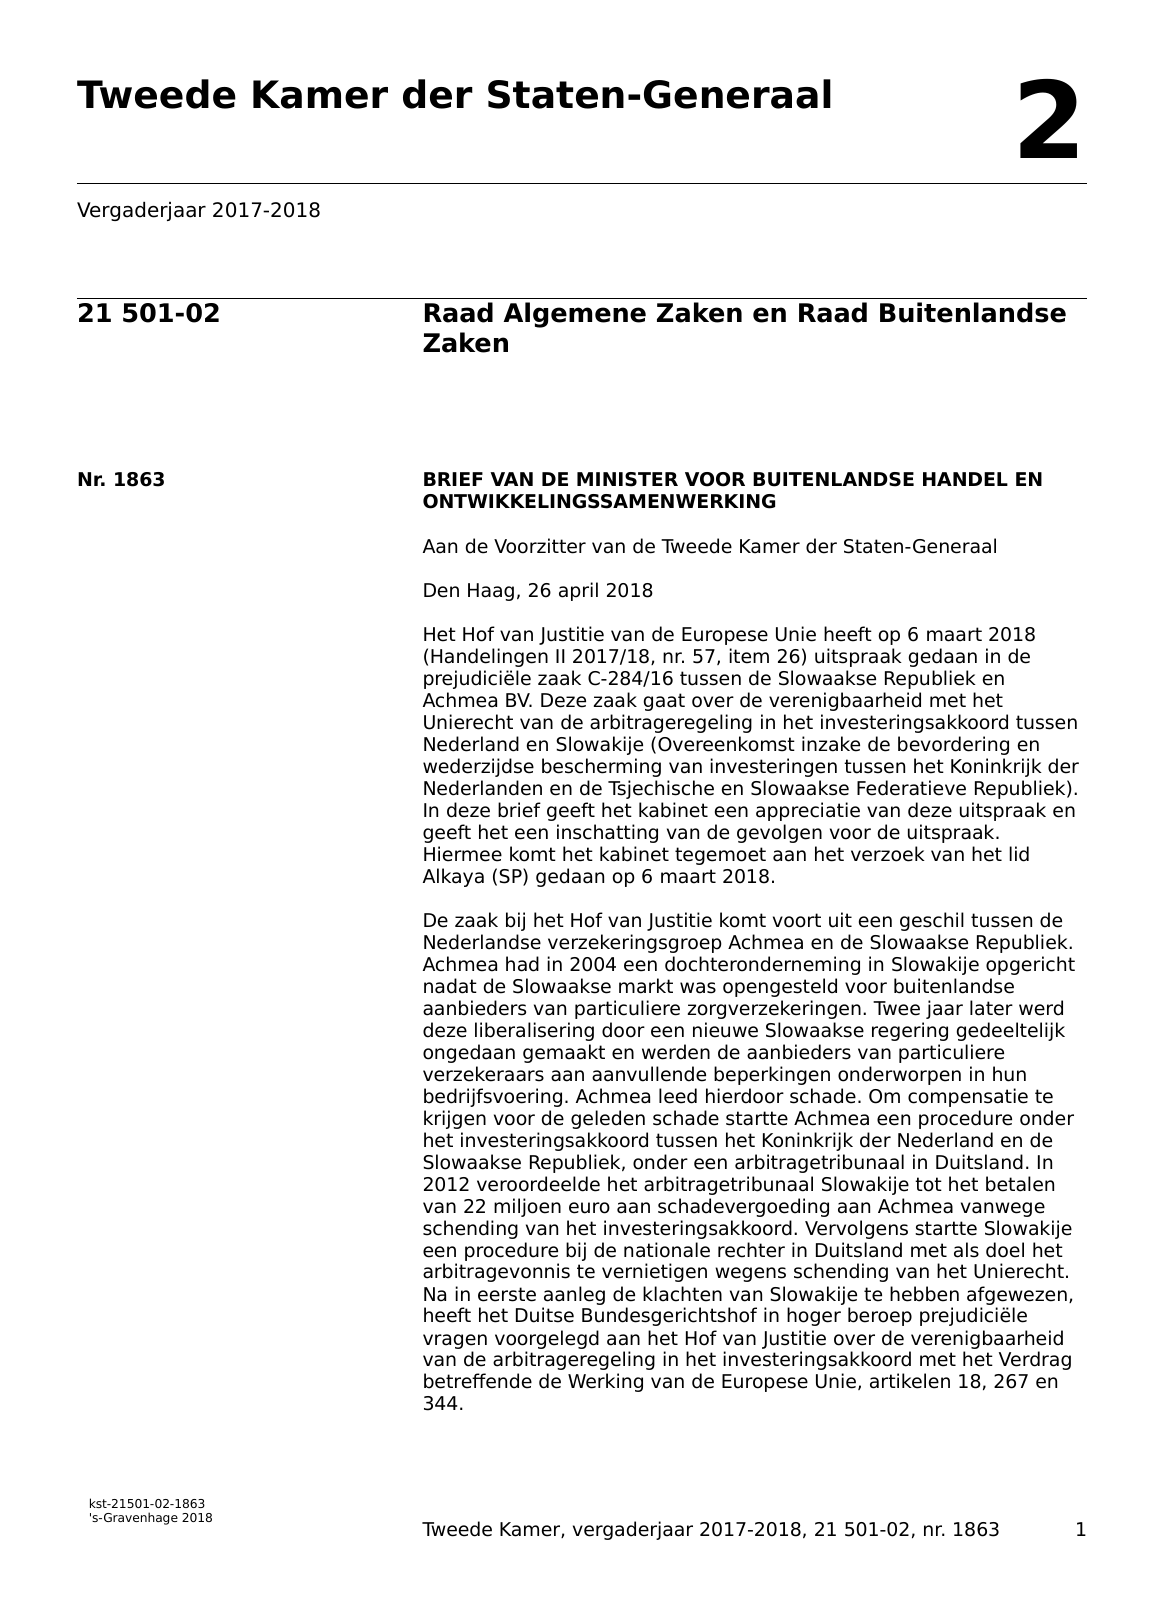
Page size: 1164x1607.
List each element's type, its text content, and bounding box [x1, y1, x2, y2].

table_header Tweede Kamer der Staten-Generaal [77, 59, 886, 183]
subtitle Nr. 1863 BRIEF VAN DE MINISTER VOOR BUITENLANDSE HANDEL EN ONTWIKKELINGSSAMENWERKING [77, 469, 1087, 513]
text Den Haag, 26 april 2018 [422, 580, 1087, 602]
table_header 2 [886, 59, 1087, 183]
table_cell Vergaderjaar 2017-2018 [77, 184, 1087, 298]
text 's-Gravenhage 2018 [88, 1511, 323, 1525]
text Aan de Voorzitter van de Tweede Kamer der Staten-Generaal [422, 536, 1087, 557]
text De zaak bij het Hof van Justitie komt voort uit een geschil tussen de Nederlandse verzekeringsgroep Achmea en de Slowaakse Republiek. Achmea had in 2004 een dochteronderneming in Slowakije opgericht nadat de Slowaakse markt was opengesteld voor buitenlandse aanbieders van particuliere zorgverzekeringen. Twee jaar later werd deze liberalisering door een nieuwe Slowaakse regering gedeeltelijk ongedaan gemaakt en werden de aanbieders van particuliere verzekeraars aan aanvullende beperkingen onderworpen in hun bedrijfsvoering. Achmea leed hierdoor schade. Om compensatie te krijgen voor de geleden schade startte Achmea een procedure onder het investeringsakkoord tussen het Koninkrijk der Nederland en de Slowaakse Republiek, onder een arbitragetribunaal in Duitsland. In 2012 veroordeelde het arbitragetribunaal Slowakije tot het betalen van 22 miljoen euro aan schadevergoeding aan Achmea vanwege schending van het investeringsakkoord. Vervolgens startte Slowakije een procedure bij de nationale rechter in Duitsland met als doel het arbitragevonnis te vernietigen wegens schending van het Unierecht. Na in eerste aanleg de klachten van Slowakije te hebben afgewezen, heeft het Duitse Bundesgerichtshof in hoger beroep prejudiciële vragen voorgelegd aan het Hof van Justitie over de verenigbaarheid van de arbitrageregeling in het investeringsakkoord met het Verdrag betreffende de Werking van de Europese Unie, artikelen 18, 267 en 344. [422, 910, 1087, 1415]
text Het Hof van Justitie van de Europese Unie heeft op 6 maart 2018 (Handelingen II 2017/18, nr. 57, item 26) uitspraak gedaan in de prejudiciële zaak C-284/16 tussen de Slowaakse Republiek en Achmea BV. Deze zaak gaat over de verenigbaarheid met het Unierecht van de arbitrageregeling in het investeringsakkoord tussen Nederland en Slowakije (Overeenkomst inzake de bevordering en wederzijdse bescherming van investeringen tussen het Koninkrijk der Nederlanden en de Tsjechische en Slowaakse Federatieve Republiek). In deze brief geeft het kabinet een appreciatie van deze uitspraak en geeft het een inschatting van de gevolgen voor de uitspraak. Hiermee komt het kabinet tegemoet aan het verzoek van het lid Alkaya (SP) gedaan op 6 maart 2018. [422, 624, 1087, 888]
subtitle 21 501-02 Raad Algemene Zaken en Raad Buitenlandse Zaken [77, 299, 1087, 358]
text kst-21501-02-1863 [88, 1497, 323, 1511]
